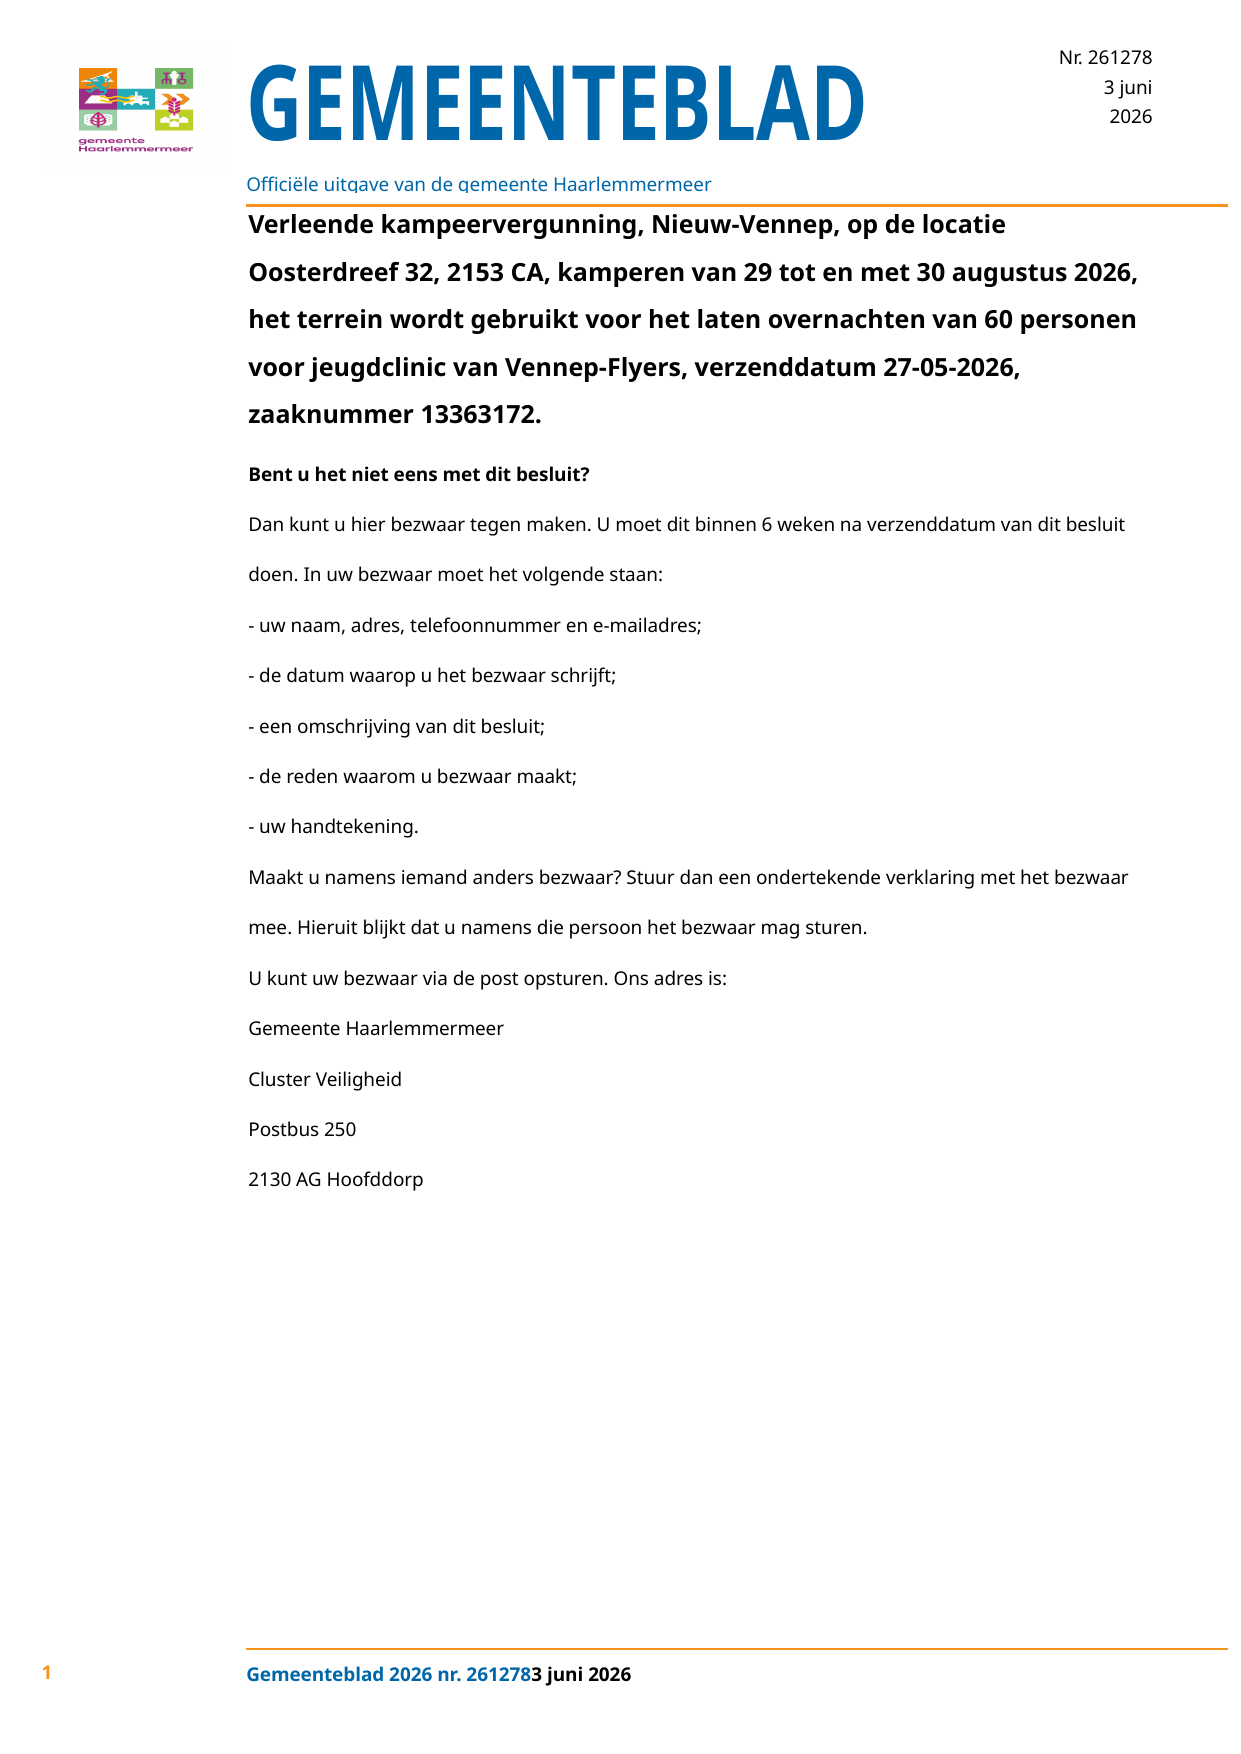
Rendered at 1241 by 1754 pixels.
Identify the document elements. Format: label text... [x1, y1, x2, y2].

text U kunt uw bezwaar via de post opsturen. Ons adres is: [248, 965, 1152, 991]
text - de datum waarop u het bezwaar schrijft; [248, 662, 1152, 688]
text Dan kunt u hier bezwaar tegen maken. U moet dit binnen 6 weken na verzenddatum van dit besluit [248, 511, 1152, 537]
text Bent u het niet eens met dit besluit? [248, 461, 1152, 486]
text Postbus 250 [248, 1116, 1152, 1142]
text 2130 AG Hoofddorp [248, 1167, 1152, 1192]
text doen. In uw bezwaar moet het volgende staan: [248, 562, 1152, 587]
text - een omschrijving van dit besluit; [248, 713, 1152, 738]
text mee. Hieruit blijkt dat u namens die persoon het bezwaar mag sturen. [248, 914, 1152, 940]
text Gemeente Haarlemmermeer [248, 1015, 1152, 1041]
picture [41, 47, 231, 172]
text Cluster Veiligheid [248, 1066, 1152, 1091]
text - de reden waarom u bezwaar maakt; [248, 763, 1152, 789]
text - uw handtekening. [248, 814, 1152, 839]
text Maakt u namens iemand anders bezwaar? Stuur dan een ondertekende verklaring met het bezwaar [248, 864, 1152, 890]
text Verleende kampeervergunning, Nieuw-Vennep, op de locatie Oosterdreef 32, 2153 CA, kamperen van 29 tot en met 30 augustus 2026, het terrein wordt gebruikt voor het laten overnachten van 60 personen voor jeugdclinic van Vennep-Flyers, verzenddatum 27-05-2026, zaaknummer 13363172. [248, 207, 1152, 431]
text - uw naam, adres, telefoonnummer en e-mailadres; [248, 612, 1152, 638]
